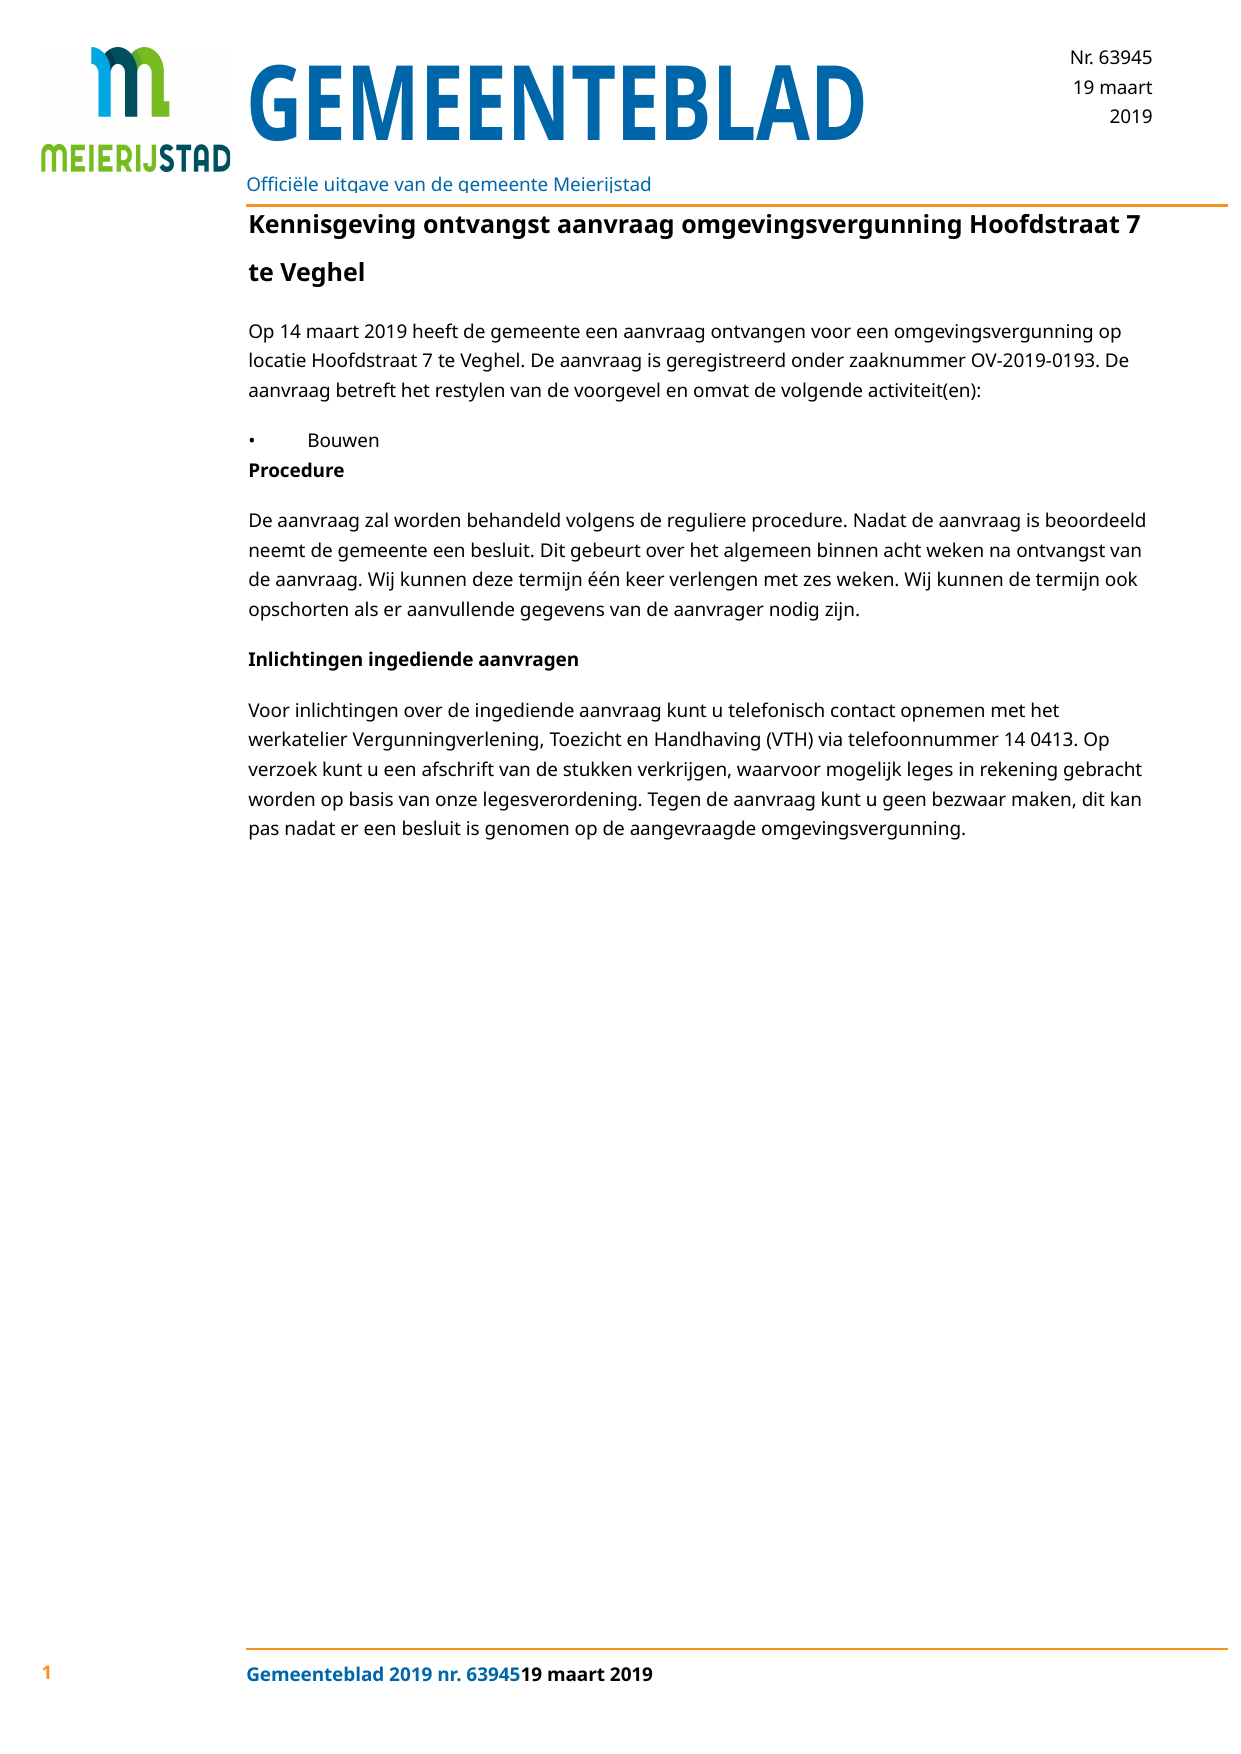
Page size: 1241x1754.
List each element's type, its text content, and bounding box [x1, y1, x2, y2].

text Procedure [248, 457, 1152, 483]
text Kennisgeving ontvangst aanvraag omgevingsvergunning Hoofdstraat 7 te Veghel [248, 207, 1152, 288]
text Op 14 maart 2019 heeft de gemeente een aanvraag ontvangen voor een omgevingsvergunning op locatie Hoofdstraat 7 te Veghel. De aanvraag is geregistreerd onder zaaknummer OV-2019-0193. De aanvraag betreft het restylen van de voorgevel en omvat de volgende activiteit(en): [248, 318, 1152, 403]
text De aanvraag zal worden behandeld volgens de reguliere procedure. Nadat de aanvraag is beoordeeld neemt de gemeente een besluit. Dit gebeurt over het algemeen binnen acht weken na ontvangst van de aanvraag. Wij kunnen deze termijn één keer verlengen met zes weken. Wij kunnen de termijn ook opschorten als er aanvullende gegevens van de aanvrager nodig zijn. [248, 507, 1152, 622]
picture [41, 47, 231, 172]
list Bouwen [248, 427, 1152, 453]
text Inlichtingen ingediende aanvragen [248, 647, 1152, 672]
text Voor inlichtingen over de ingediende aanvraag kunt u telefonisch contact opnemen met het werkatelier Vergunningverlening, Toezicht en Handhaving (VTH) via telefoonnummer 14 0413. Op verzoek kunt u een afschrift van de stukken verkrijgen, waarvoor mogelijk leges in rekening gebracht worden op basis van onze legesverordening. Tegen de aanvraag kunt u geen bezwaar maken, dit kan pas nadat er een besluit is genomen op de aangevraagde omgevingsvergunning. [248, 697, 1152, 841]
